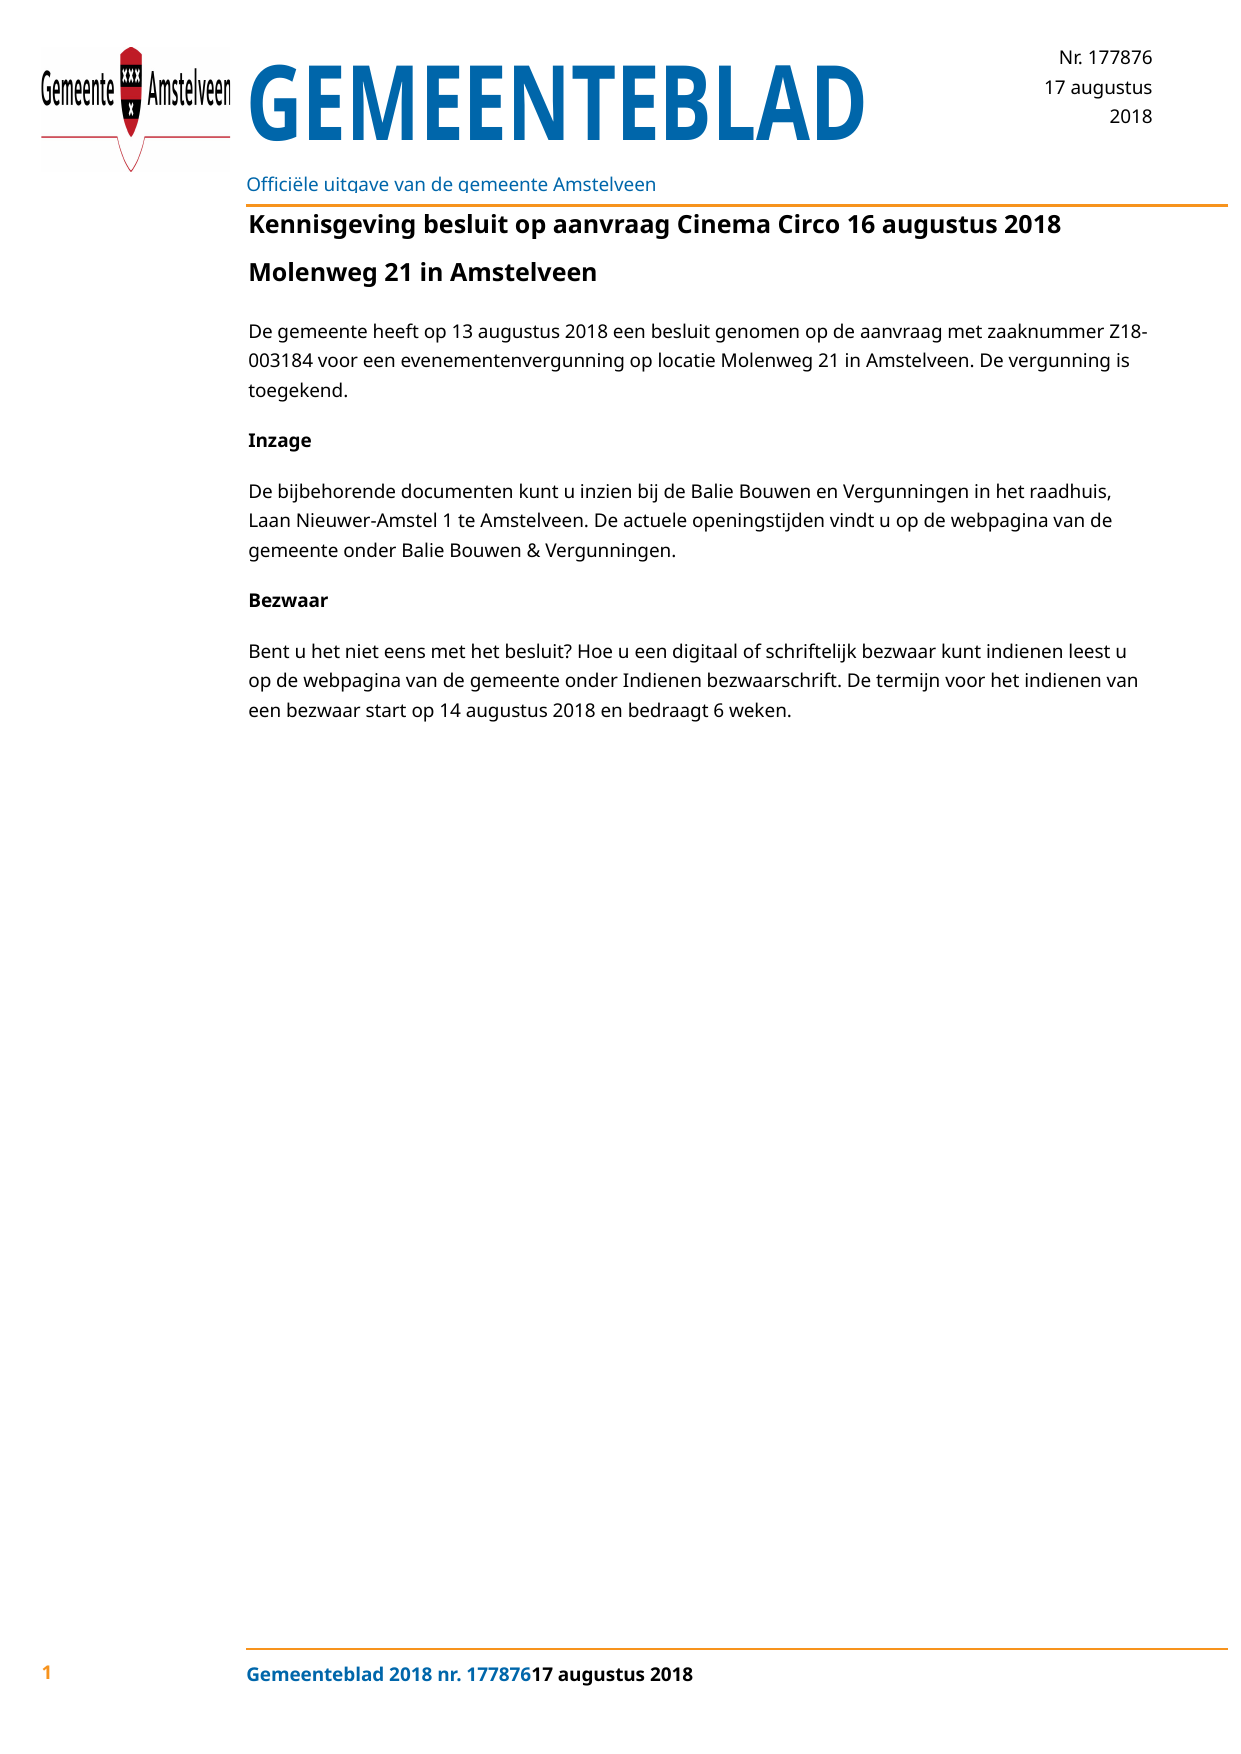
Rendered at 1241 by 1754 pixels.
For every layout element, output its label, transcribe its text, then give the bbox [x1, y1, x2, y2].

text De bijbehorende documenten kunt u inzien bij de Balie Bouwen en Vergunningen in het raadhuis, Laan Nieuwer-Amstel 1 te Amstelveen. De actuele openingstijden vindt u op de webpagina van de gemeente onder Balie Bouwen & Vergunningen. [248, 478, 1152, 563]
text De gemeente heeft op 13 augustus 2018 een besluit genomen op de aanvraag met zaaknummer Z18-003184 voor een evenementenvergunning op locatie Molenweg 21 in Amstelveen. De vergunning is toegekend. [248, 318, 1152, 403]
text Kennisgeving besluit op aanvraag Cinema Circo 16 augustus 2018 Molenweg 21 in Amstelveen [248, 207, 1152, 288]
text Inzage [248, 427, 1152, 453]
text Bezwaar [248, 587, 1152, 613]
text Bent u het niet eens met het besluit? Hoe u een digitaal of schriftelijk bezwaar kunt indienen leest u op de webpagina van de gemeente onder Indienen bezwaarschrift. De termijn voor het indienen van een bezwaar start op 14 augustus 2018 en bedraagt 6 weken. [248, 638, 1152, 723]
picture [41, 47, 231, 172]
